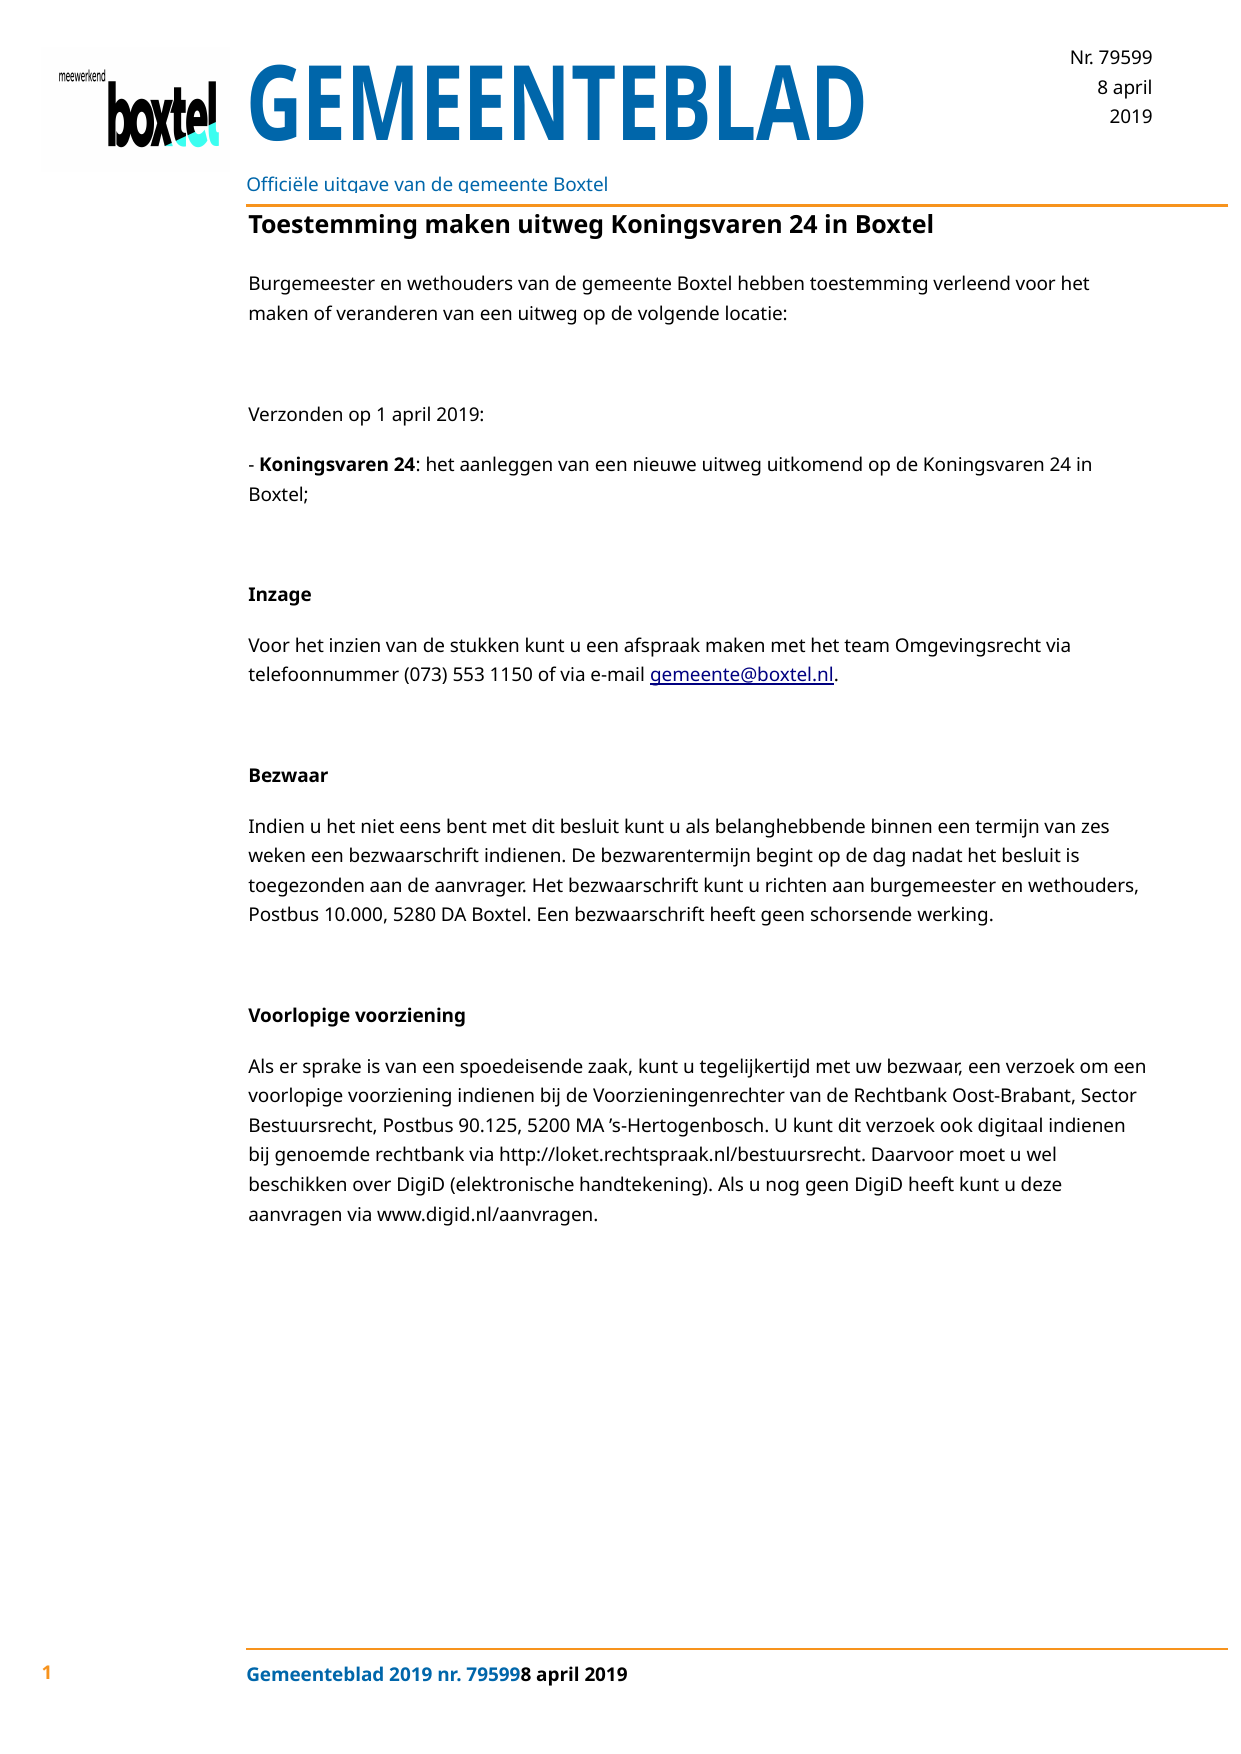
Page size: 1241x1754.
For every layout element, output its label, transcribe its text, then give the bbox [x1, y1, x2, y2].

picture [41, 47, 231, 172]
text - Koningsvaren 24: het aanleggen van een nieuwe uitweg uitkomend op de Koningsvaren 24 in Boxtel; [248, 451, 1152, 506]
text Inzage [248, 582, 1152, 607]
text Bezwaar [248, 762, 1152, 788]
text Voorlopige voorziening [248, 1002, 1152, 1028]
text Voor het inzien van de stukken kunt u een afspraak maken met het team Omgevingsrecht via telefoonnummer (073) 553 1150 of via e-mail gemeente@boxtel.nl. [248, 632, 1152, 687]
text Burgemeester en wethouders van de gemeente Boxtel hebben toestemming verleend voor het maken of veranderen van een uitweg op de volgende locatie: [248, 270, 1152, 326]
text Indien u het niet eens bent met dit besluit kunt u als belanghebbende binnen een termijn van zes weken een bezwaarschrift indienen. De bezwarentermijn begint op de dag nadat het besluit is toegezonden aan de aanvrager. Het bezwaarschrift kunt u richten aan burgemeester en wethouders, Postbus 10.000, 5280 DA Boxtel. Een bezwaarschrift heeft geen schorsende werking. [248, 813, 1152, 927]
text Als er sprake is van een spoedeisende zaak, kunt u tegelijkertijd met uw bezwaar, een verzoek om een voorlopige voorziening indienen bij de Voorzieningenrechter van de Rechtbank Oost-Brabant, Sector Bestuursrecht, Postbus 90.125, 5200 MA ’s-Hertogenbosch. U kunt dit verzoek ook digitaal indienen bij genoemde rechtbank via http://loket.rechtspraak.nl/bestuursrecht. Daarvoor moet u wel beschikken over DigiD (elektronische handtekening). Als u nog geen DigiD heeft kunt u deze aanvragen via www.digid.nl/aanvragen. [248, 1053, 1152, 1226]
text Verzonden op 1 april 2019: [248, 401, 1152, 426]
text Toestemming maken uitweg Koningsvaren 24 in Boxtel [248, 207, 1152, 241]
